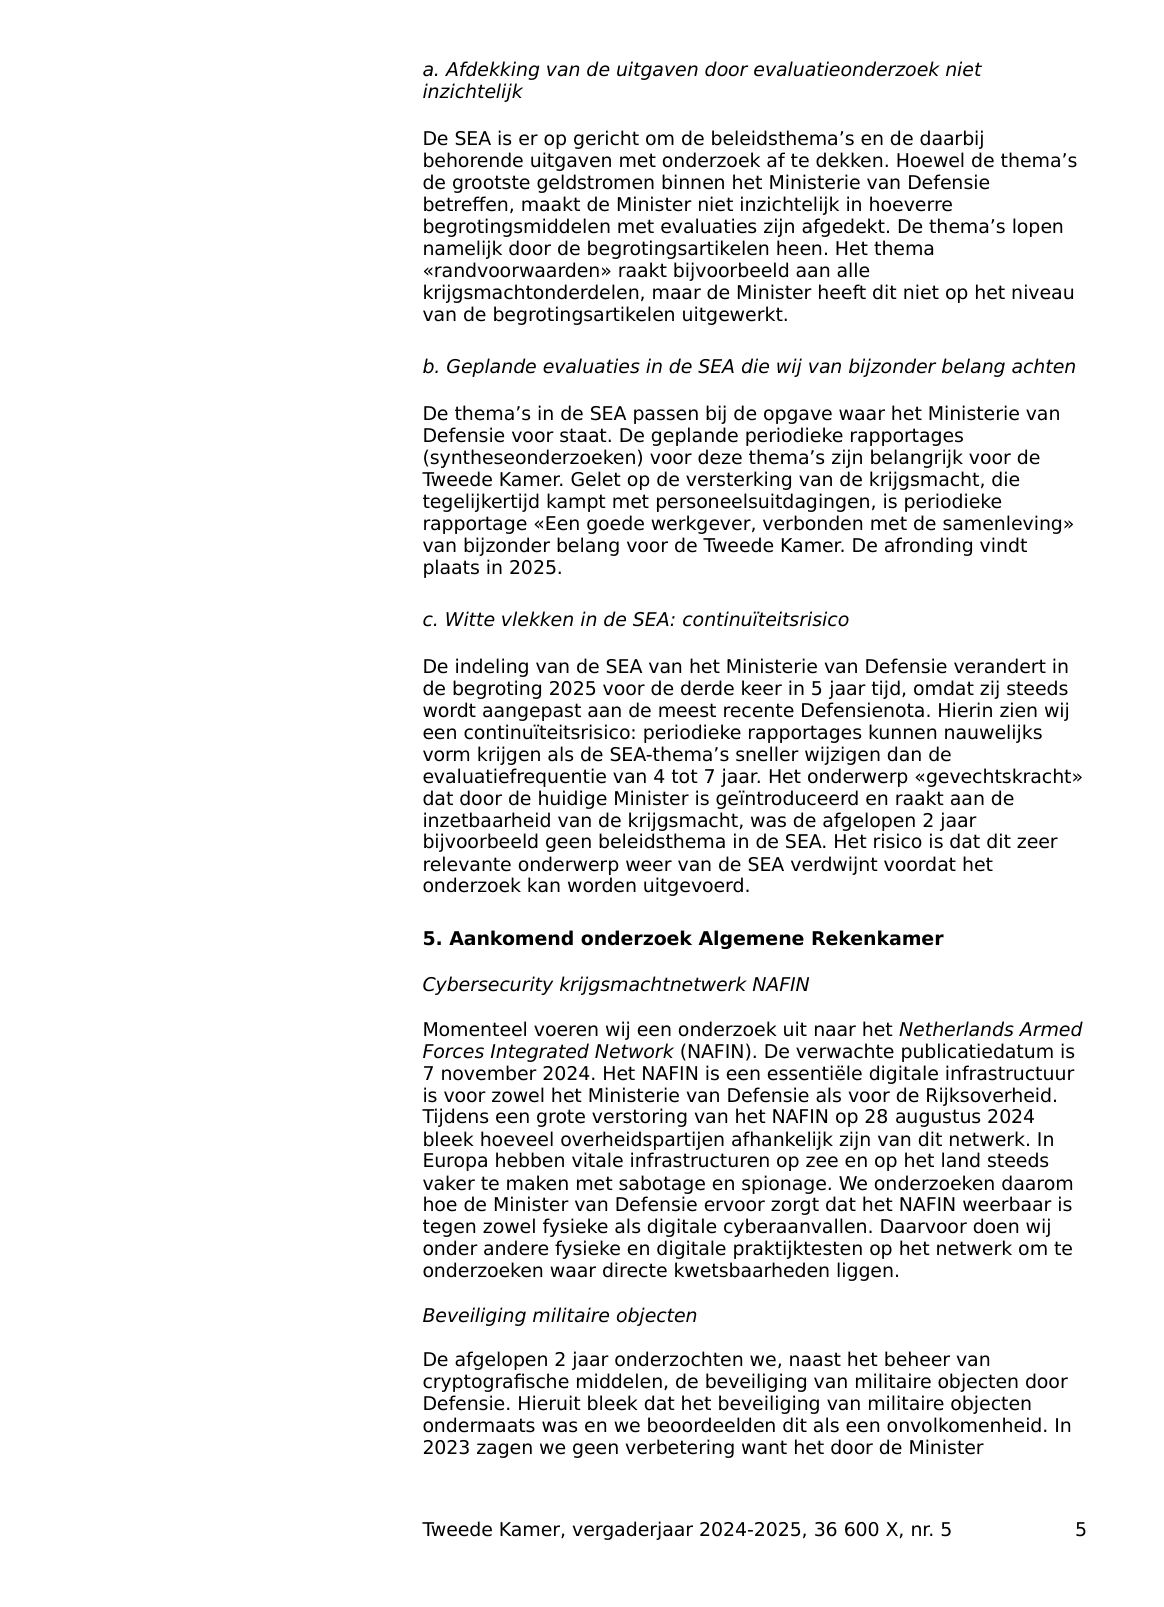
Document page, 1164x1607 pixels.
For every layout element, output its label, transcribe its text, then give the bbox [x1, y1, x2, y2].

text Momenteel voeren wij een onderzoek uit naar het Netherlands Armed Forces Integrated Network (NAFIN). De verwachte publicatiedatum is 7 november 2024. Het NAFIN is een essentiële digitale infrastructuur is voor zowel het Ministerie van Defensie als voor de Rijksoverheid. Tijdens een grote verstoring van het NAFIN op 28 augustus 2024 bleek hoeveel overheidspartijen afhankelijk zijn van dit netwerk. In Europa hebben vitale infrastructuren op zee en op het land steeds vaker te maken met sabotage en spionage. We onderzoeken daarom hoe de Minister van Defensie ervoor zorgt dat het NAFIN weerbaar is tegen zowel fysieke als digitale cyberaanvallen. Daarvoor doen wij onder andere fysieke en digitale praktijktesten op het netwerk om te onderzoeken waar directe kwetsbaarheden liggen. [422, 1018, 1087, 1282]
subtitle 5. Aankomend onderzoek Algemene Rekenkamer [422, 927, 1087, 949]
subtitle Beveiliging militaire objecten [422, 1304, 1087, 1326]
subtitle b. Geplande evaluaties in de SEA die wij van bijzonder belang achten [422, 356, 1087, 378]
text De SEA is er op gericht om de beleidsthema’s en de daarbij behorende uitgaven met onderzoek af te dekken. Hoewel de thema’s de grootste geldstromen binnen het Ministerie van Defensie betreffen, maakt de Minister niet inzichtelijk in hoeverre begrotingsmiddelen met evaluaties zijn afgedekt. De thema’s lopen namelijk door de begrotingsartikelen heen. Het thema «randvoorwaarden» raakt bijvoorbeeld aan alle krijgsmachtonderdelen, maar de Minister heeft dit niet op het niveau van de begrotingsartikelen uitgewerkt. [422, 128, 1087, 326]
text De afgelopen 2 jaar onderzochten we, naast het beheer van cryptografische middelen, de beveiliging van militaire objecten door Defensie. Hieruit bleek dat het beveiliging van militaire objecten ondermaats was en we beoordeelden dit als een onvolkomenheid. In 2023 zagen we geen verbetering want het door de Minister [422, 1349, 1087, 1458]
subtitle a. Afdekking van de uitgaven door evaluatieonderzoek niet inzichtelijk [422, 59, 1087, 103]
subtitle Cybersecurity krijgsmachtnetwerk NAFIN [422, 974, 1087, 996]
text De thema’s in de SEA passen bij de opgave waar het Ministerie van Defensie voor staat. De geplande periodieke rapportages (syntheseonderzoeken) voor deze thema’s zijn belangrijk voor de Tweede Kamer. Gelet op de versterking van de krijgsmacht, die tegelijkertijd kampt met personeelsuitdagingen, is periodieke rapportage «Een goede werkgever, verbonden met de samenleving» van bijzonder belang voor de Tweede Kamer. De afronding vindt plaats in 2025. [422, 403, 1087, 579]
text De indeling van de SEA van het Ministerie van Defensie verandert in de begroting 2025 voor de derde keer in 5 jaar tijd, omdat zij steeds wordt aangepast aan de meest recente Defensienota. Hierin zien wij een continuïteitsrisico: periodieke rapportages kunnen nauwelijks vorm krijgen als de SEA-thema’s sneller wijzigen dan de evaluatiefrequentie van 4 tot 7 jaar. Het onderwerp «gevechtskracht» dat door de huidige Minister is geïntroduceerd en raakt aan de inzetbaarheid van de krijgsmacht, was de afgelopen 2 jaar bijvoorbeeld geen beleidsthema in de SEA. Het risico is dat dit zeer relevante onderwerp weer van de SEA verdwijnt voordat het onderzoek kan worden uitgevoerd. [422, 656, 1087, 897]
subtitle c. Witte vlekken in de SEA: continuïteitsrisico [422, 609, 1087, 631]
